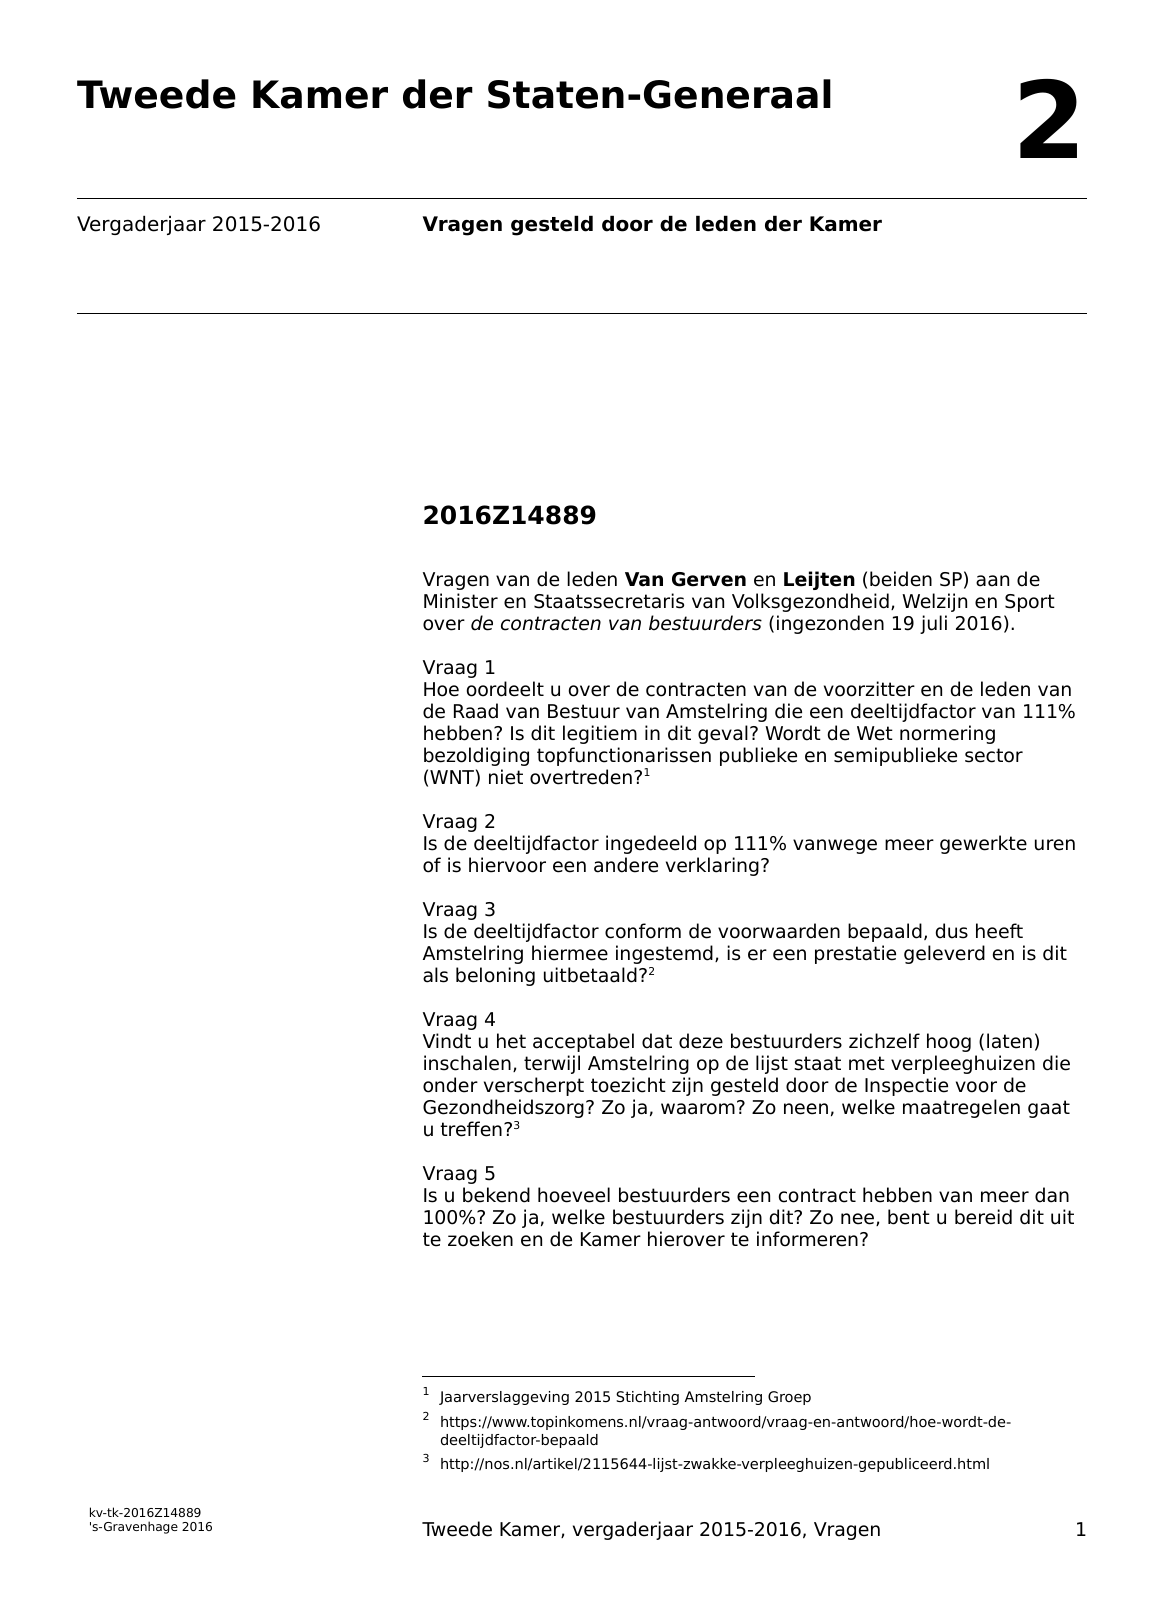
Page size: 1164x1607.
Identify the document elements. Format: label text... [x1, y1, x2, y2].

text 's-Gravenhage 2016 [88, 1520, 323, 1534]
text Is u bekend hoeveel bestuurders een contract hebben van meer dan 100%? Zo ja, welke bestuurders zijn dit? Zo nee, bent u bereid dit uit te zoeken en de Kamer hierover te informeren? [422, 1185, 1087, 1251]
text Is de deeltijdfactor conform de voorwaarden bepaald, dus heeft Amstelring hiermee ingestemd, is er een prestatie geleverd en is dit als beloning uitbetaald? [422, 921, 1087, 987]
text http://nos.nl/artikel/2115644-lijst-zwakke-verpleeghuizen-gepubliceerd.html [422, 1452, 1087, 1474]
text 2016Z14889 [422, 501, 1087, 531]
text Vraag 5 [422, 1163, 1087, 1185]
text Vraag 1 [422, 657, 1087, 679]
text Is de deeltijdfactor ingedeeld op 111% vanwege meer gewerkte uren of is hiervoor een andere verklaring? [422, 833, 1087, 877]
text kv-tk-2016Z14889 [88, 1506, 323, 1520]
text Vraag 3 [422, 899, 1087, 921]
text https://www.topinkomens.nl/vraag-antwoord/vraag-en-antwoord/hoe-wordt-de-deeltijdfactor-bepaald [422, 1410, 1087, 1449]
table_cell Vergaderjaar 2015-2016 [77, 199, 422, 313]
table_header Tweede Kamer der Staten-Generaal [77, 59, 886, 198]
text Vraag 2 [422, 811, 1087, 833]
text Vragen van de leden Van Gerven en Leijten (beiden SP) aan de Minister en Staatssecretaris van Volksgezondheid, Welzijn en Sport over de contracten van bestuurders (ingezonden 19 juli 2016). [422, 569, 1087, 635]
text Hoe oordeelt u over de contracten van de voorzitter en de leden van de Raad van Bestuur van Amstelring die een deeltijdfactor van 111% hebben? Is dit legitiem in dit geval? Wordt de Wet normering bezoldiging topfunctionarissen publieke en semipublieke sector (WNT) niet overtreden? [422, 679, 1087, 789]
text Vraag 4 [422, 1009, 1087, 1031]
table_cell Vragen gesteld door de leden der Kamer [422, 199, 1087, 313]
text Vindt u het acceptabel dat deze bestuurders zichzelf hoog (laten) inschalen, terwijl Amstelring op de lijst staat met verpleeghuizen die onder verscherpt toezicht zijn gesteld door de Inspectie voor de Gezondheidszorg? Zo ja, waarom? Zo neen, welke maatregelen gaat u treffen? [422, 1031, 1087, 1141]
text Jaarverslaggeving 2015 Stichting Amstelring Groep [422, 1385, 1087, 1407]
table_header 2 [886, 59, 1087, 198]
